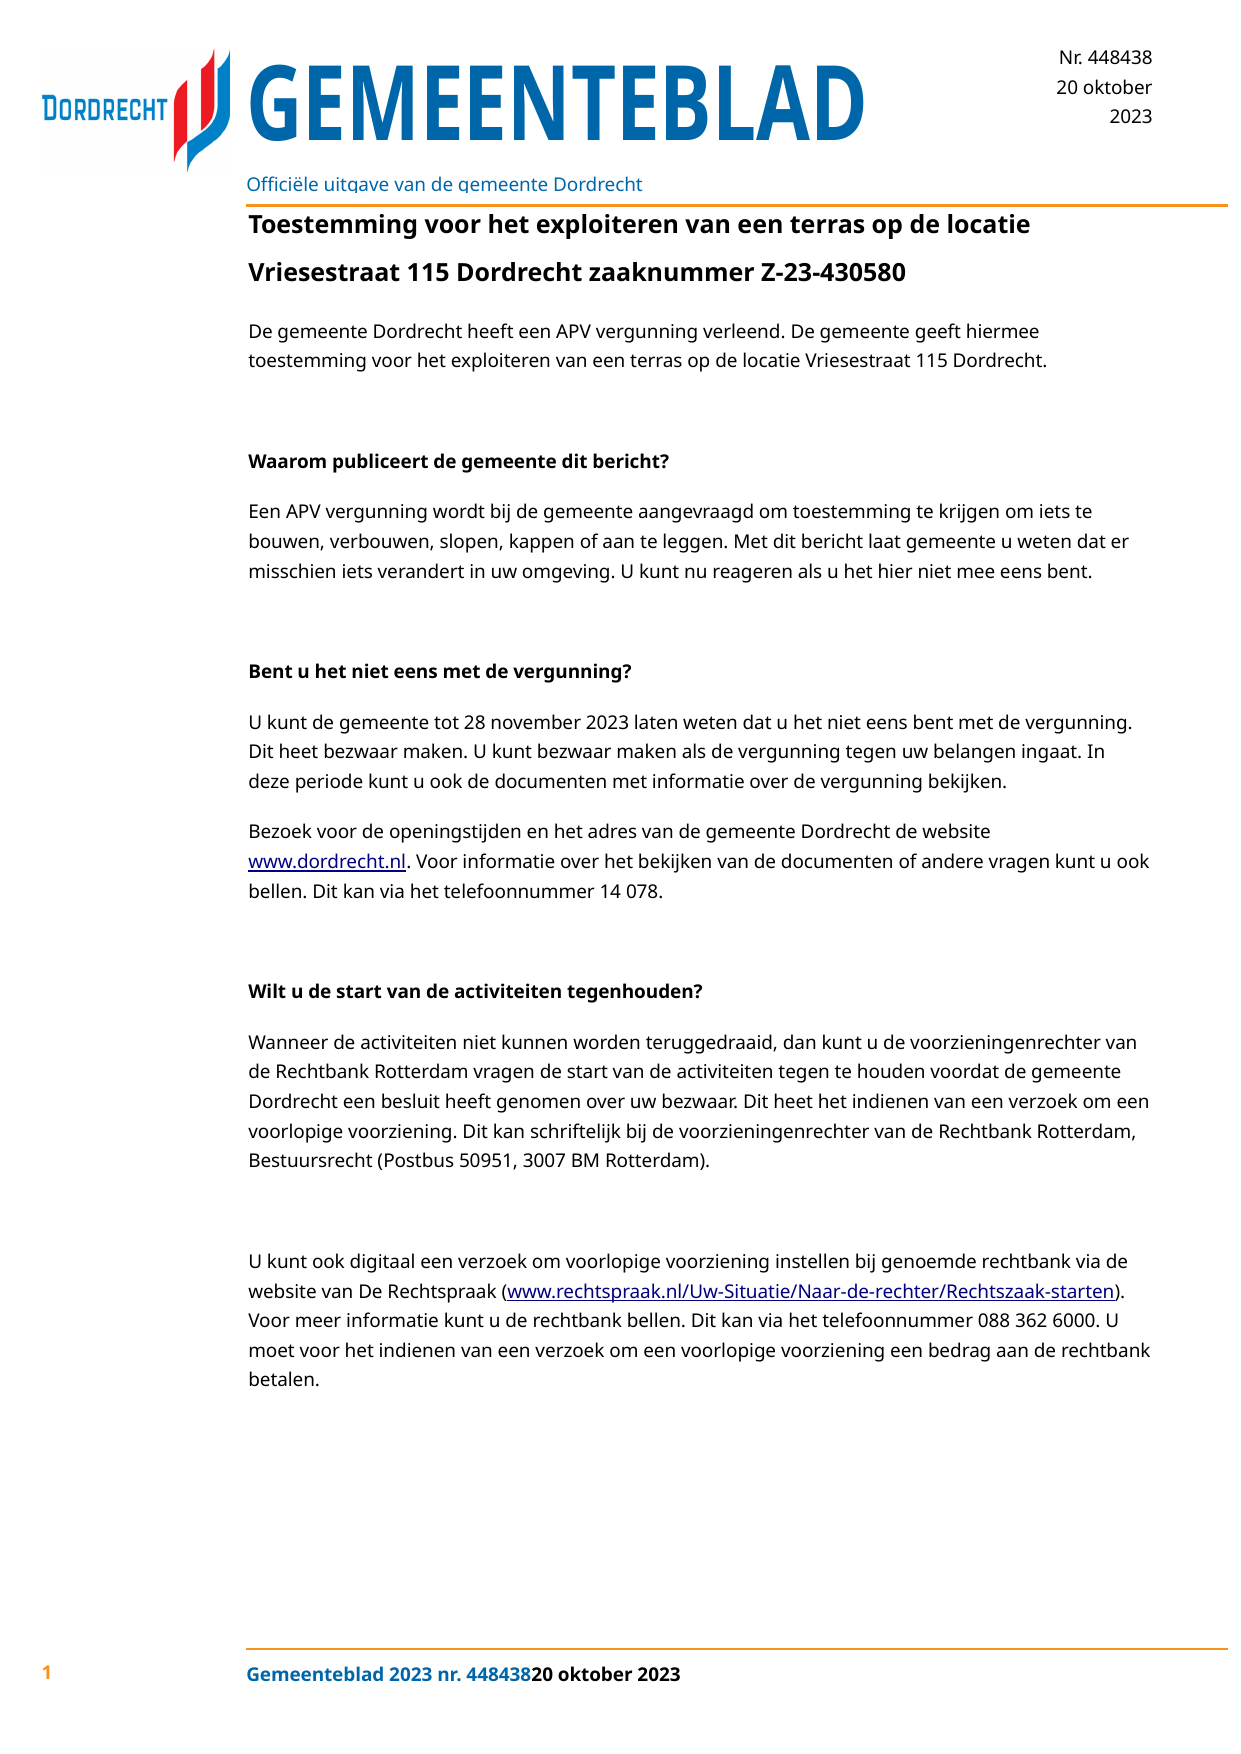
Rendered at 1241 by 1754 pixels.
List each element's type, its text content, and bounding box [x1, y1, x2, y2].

text De gemeente Dordrecht heeft een APV vergunning verleend. De gemeente geeft hiermee toestemming voor het exploiteren van een terras op de locatie Vriesestraat 115 Dordrecht. [248, 318, 1152, 373]
picture [41, 47, 231, 172]
text Waarom publiceert de gemeente dit bericht? [248, 448, 1152, 474]
text Bent u het niet eens met de vergunning? [248, 659, 1152, 684]
text Wilt u de start van de activiteiten tegenhouden? [248, 979, 1152, 1004]
text Toestemming voor het exploiteren van een terras op de locatie Vriesestraat 115 Dordrecht zaaknummer Z-23-430580 [248, 207, 1152, 288]
text Wanneer de activiteiten niet kunnen worden teruggedraaid, dan kunt u de voorzieningenrechter van de Rechtbank Rotterdam vragen de start van de activiteiten tegen te houden voordat de gemeente Dordrecht een besluit heeft genomen over uw bezwaar. Dit heet het indienen van een verzoek om een voorlopige voorziening. Dit kan schriftelijk bij de voorzieningenrechter van de Rechtbank Rotterdam, Bestuursrecht (Postbus 50951, 3007 BM Rotterdam). [248, 1029, 1152, 1173]
text U kunt ook digitaal een verzoek om voorlopige voorziening instellen bij genoemde rechtbank via de website van De Rechtspraak (www.rechtspraak.nl/Uw-Situatie/Naar-de-rechter/Rechtszaak-starten). Voor meer informatie kunt u de rechtbank bellen. Dit kan via het telefoonnummer 088 362 6000. U moet voor het indienen van een verzoek om een voorlopige voorziening een bedrag aan de rechtbank betalen. [248, 1248, 1152, 1392]
text Bezoek voor de openingstijden en het adres van de gemeente Dordrecht de website www.dordrecht.nl. Voor informatie over het bekijken van de documenten of andere vragen kunt u ook bellen. Dit kan via het telefoonnummer 14 078. [248, 819, 1152, 904]
text Een APV vergunning wordt bij de gemeente aangevraagd om toestemming te krijgen om iets te bouwen, verbouwen, slopen, kappen of aan te leggen. Met dit bericht laat gemeente u weten dat er misschien iets verandert in uw omgeving. U kunt nu reageren als u het hier niet mee eens bent. [248, 499, 1152, 584]
text U kunt de gemeente tot 28 november 2023 laten weten dat u het niet eens bent met de vergunning. Dit heet bezwaar maken. U kunt bezwaar maken als de vergunning tegen uw belangen ingaat. In deze periode kunt u ook de documenten met informatie over de vergunning bekijken. [248, 709, 1152, 794]
